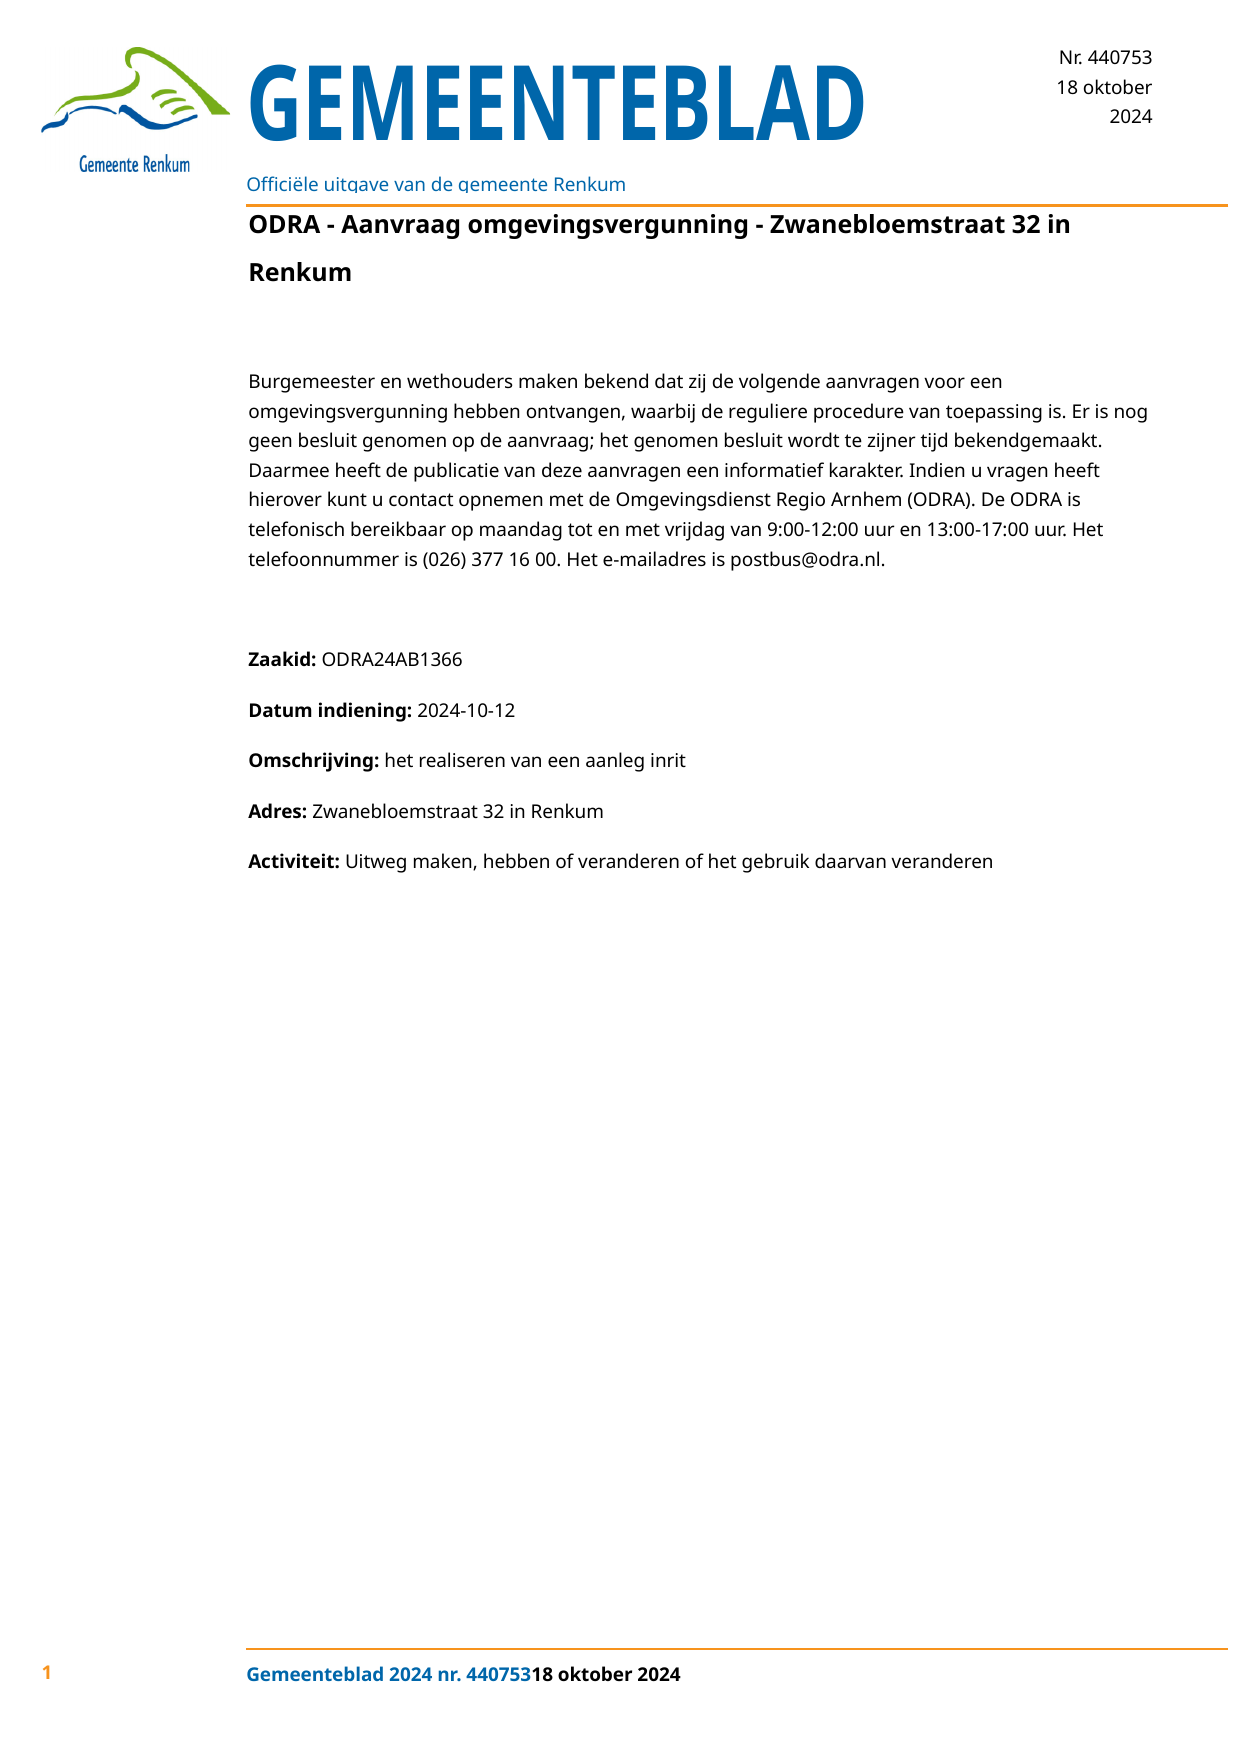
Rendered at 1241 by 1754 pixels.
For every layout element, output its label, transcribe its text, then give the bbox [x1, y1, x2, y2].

text Omschrijving: het realiseren van een aanleg inrit [248, 747, 1152, 773]
text Zaakid: ODRA24AB1366 [248, 647, 1152, 672]
text ODRA - Aanvraag omgevingsvergunning - Zwanebloemstraat 32 in Renkum [248, 207, 1152, 288]
text Burgemeester en wethouders maken bekend dat zij de volgende aanvragen voor een omgevingsvergunning hebben ontvangen, waarbij de reguliere procedure van toepassing is. Er is nog geen besluit genomen op de aanvraag; het genomen besluit wordt te zijner tijd bekendgemaakt. Daarmee heeft de publicatie van deze aanvragen een informatief karakter. Indien u vragen heeft hierover kunt u contact opnemen met de Omgevingsdienst Regio Arnhem (ODRA). De ODRA is telefonisch bereikbaar op maandag tot en met vrijdag van 9:00-12:00 uur en 13:00-17:00 uur. Het telefoonnummer is (026) 377 16 00. Het e-mailadres is postbus@odra.nl. [248, 368, 1152, 572]
text Adres: Zwanebloemstraat 32 in Renkum [248, 798, 1152, 824]
picture [41, 47, 231, 172]
text Activiteit: Uitweg maken, hebben of veranderen of het gebruik daarvan veranderen [248, 848, 1152, 874]
text Datum indiening: 2024-10-12 [248, 697, 1152, 723]
